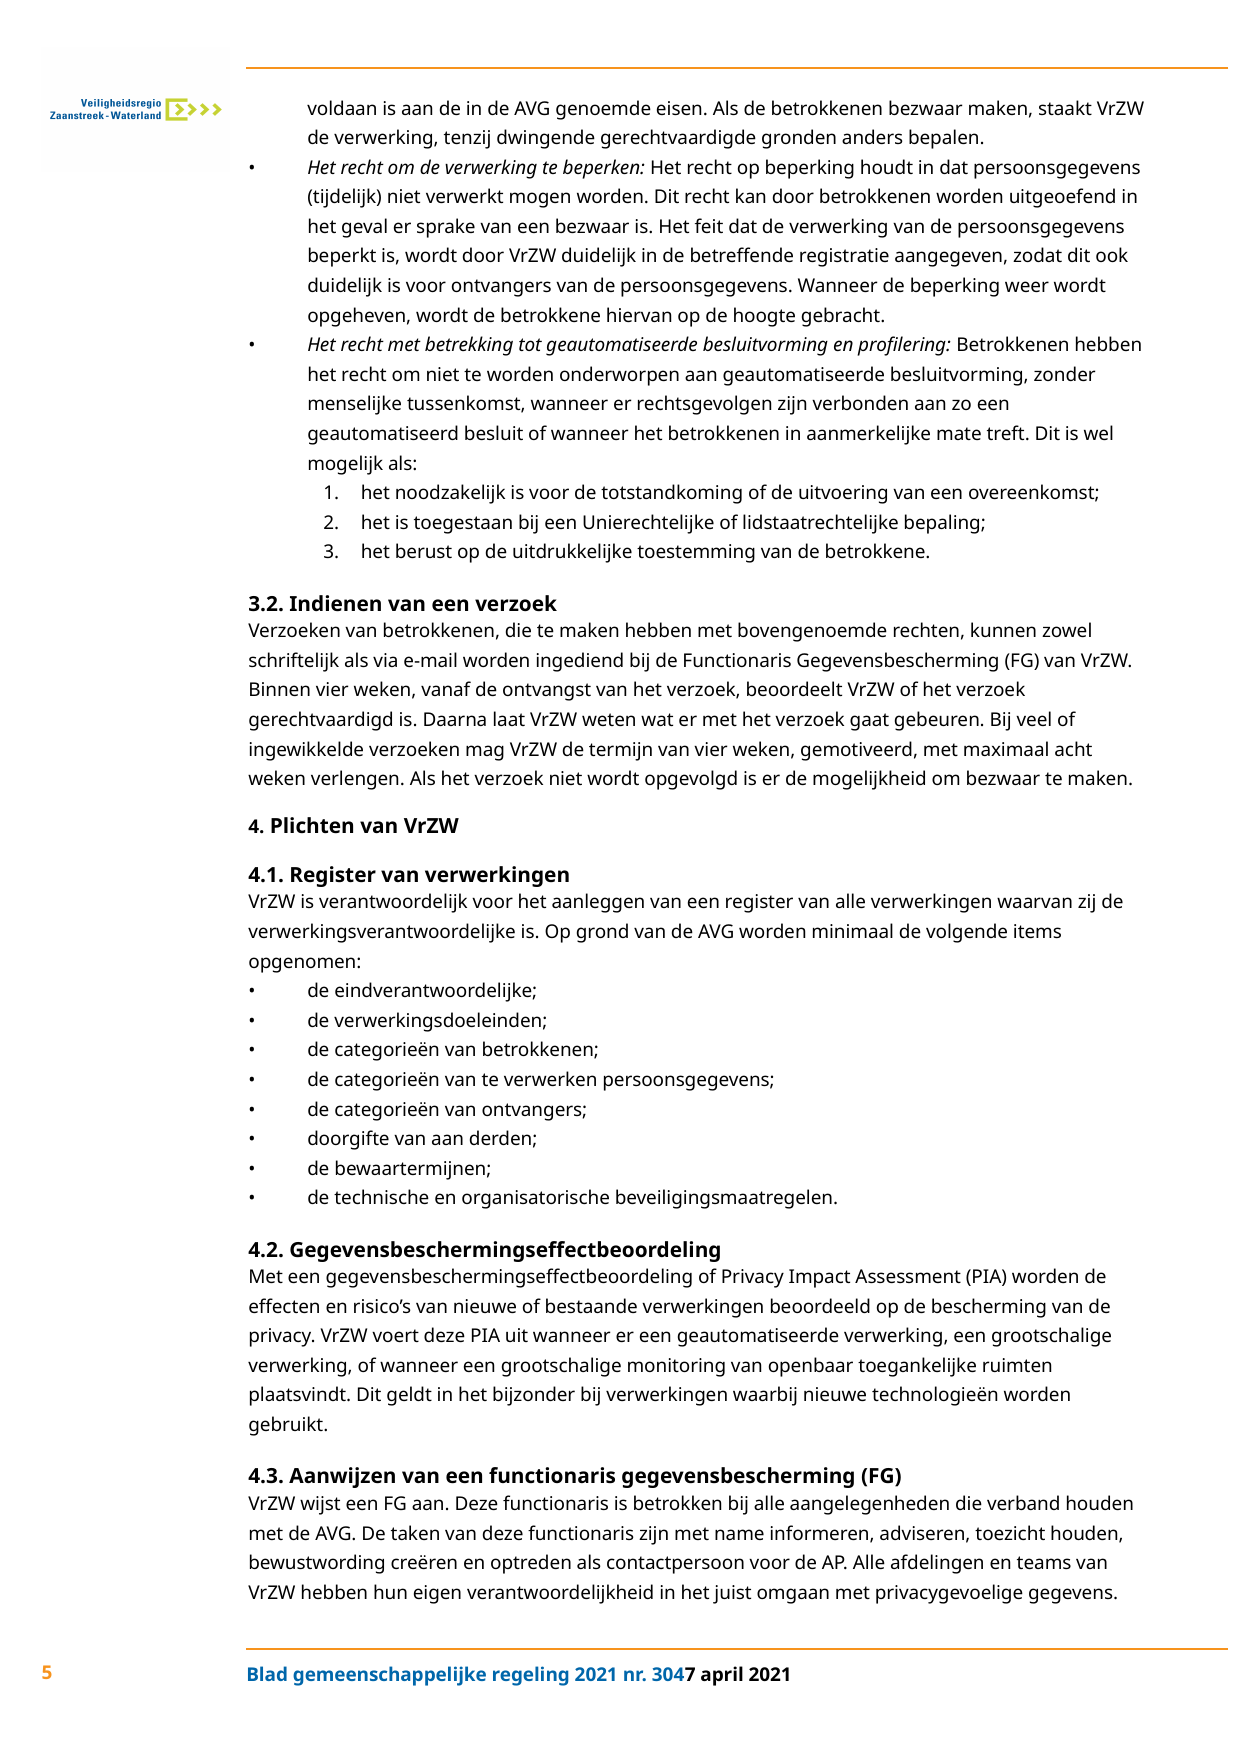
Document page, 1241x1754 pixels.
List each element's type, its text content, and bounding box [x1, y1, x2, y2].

list Het recht met betrekking tot geautomatiseerde besluitvorming en profilering: Betrokkenen hebben het recht om niet te worden onderworpen aan geautomatiseerde besluitvorming, zonder menselijke tussenkomst, wanneer er rechtsgevolgen zijn verbonden aan zo een geautomatiseerd besluit of wanneer het betrokkenen in aanmerkelijke mate treft. Dit is wel mogelijk als: [248, 331, 1152, 476]
list doorgifte van aan derden; [248, 1125, 1152, 1151]
list de eindverantwoordelijke; [248, 977, 1152, 1003]
list de categorieën van te verwerken persoonsgegevens; [248, 1066, 1152, 1092]
text 4. Plichten van VrZW [248, 811, 1152, 839]
list de categorieën van betrokkenen; [248, 1037, 1152, 1062]
text 4.2. Gegevensbeschermingseffectbeoordeling [248, 1235, 1152, 1263]
list het berust op de uitdrukkelijke toestemming van de betrokkene. [323, 538, 1152, 564]
list de technische en organisatorische beveiligingsmaatregelen. [248, 1184, 1152, 1210]
text Verzoeken van betrokkenen, die te maken hebben met bovengenoemde rechten, kunnen zowel schriftelijk als via e-mail worden ingediend bij de Functionaris Gegevensbescherming (FG) van VrZW. Binnen vier weken, vanaf de ontvangst van het verzoek, beoordeelt VrZW of het verzoek gerechtvaardigd is. Daarna laat VrZW weten wat er met het verzoek gaat gebeuren. Bij veel of ingewikkelde verzoeken mag VrZW de termijn van vier weken, gemotiveerd, met maximaal acht weken verlengen. Als het verzoek niet wordt opgevolgd is er de mogelijkheid om bezwaar te maken. [248, 617, 1152, 791]
text 3.2. Indienen van een verzoek [248, 589, 1152, 617]
text Met een gegevensbeschermingseffectbeoordeling of Privacy Impact Assessment (PIA) worden de effecten en risico’s van nieuwe of bestaande verwerkingen beoordeeld op de bescherming van de privacy. VrZW voert deze PIA uit wanneer er een geautomatiseerde verwerking, een grootschalige verwerking, of wanneer een grootschalige monitoring van openbaar toegankelijke ruimten plaatsvindt. Dit geldt in het bijzonder bij verwerkingen waarbij nieuwe technologieën worden gebruikt. [248, 1263, 1152, 1437]
list de bewaartermijnen; [248, 1155, 1152, 1181]
list het is toegestaan bij een Unierechtelijke of lidstaatrechtelijke bepaling; [323, 509, 1152, 535]
text VrZW wijst een FG aan. Deze functionaris is betrokken bij alle aangelegenheden die verband houden met de AVG. De taken van deze functionaris zijn met name informeren, adviseren, toezicht houden, bewustwording creëren en optreden als contactpersoon voor de AP. Alle afdelingen en teams van VrZW hebben hun eigen verantwoordelijkheid in het juist omgaan met privacygevoelige gegevens. [248, 1490, 1152, 1604]
text VrZW is verantwoordelijk voor het aanleggen van een register van alle verwerkingen waarvan zij de verwerkingsverantwoordelijke is. Op grond van de AVG worden minimaal de volgende items opgenomen: [248, 889, 1152, 973]
list de categorieën van ontvangers; [248, 1096, 1152, 1121]
text 4.1. Register van verwerkingen [248, 860, 1152, 889]
list de verwerkingsdoeleinden; [248, 1007, 1152, 1033]
list Het recht om de verwerking te beperken: Het recht op beperking houdt in dat persoonsgegevens (tijdelijk) niet verwerkt mogen worden. Dit recht kan door betrokkenen worden uitgeoefend in het geval er sprake van een bezwaar is. Het feit dat de verwerking van de persoonsgegevens beperkt is, wordt door VrZW duidelijk in de betreffende registratie aangegeven, zodat dit ook duidelijk is voor ontvangers van de persoonsgegevens. Wanneer de beperking weer wordt opgeheven, wordt de betrokkene hiervan op de hoogte gebracht. [248, 154, 1152, 328]
picture [41, 47, 231, 172]
list voldaan is aan de in de AVG genoemde eisen. Als de betrokkenen bezwaar maken, staakt VrZW de verwerking, tenzij dwingende gerechtvaardigde gronden anders bepalen. [248, 95, 1152, 150]
list het noodzakelijk is voor de totstandkoming of de uitvoering van een overeenkomst; [323, 479, 1152, 505]
text 4.3. Aanwijzen van een functionaris gegevensbescherming (FG) [248, 1462, 1152, 1490]
